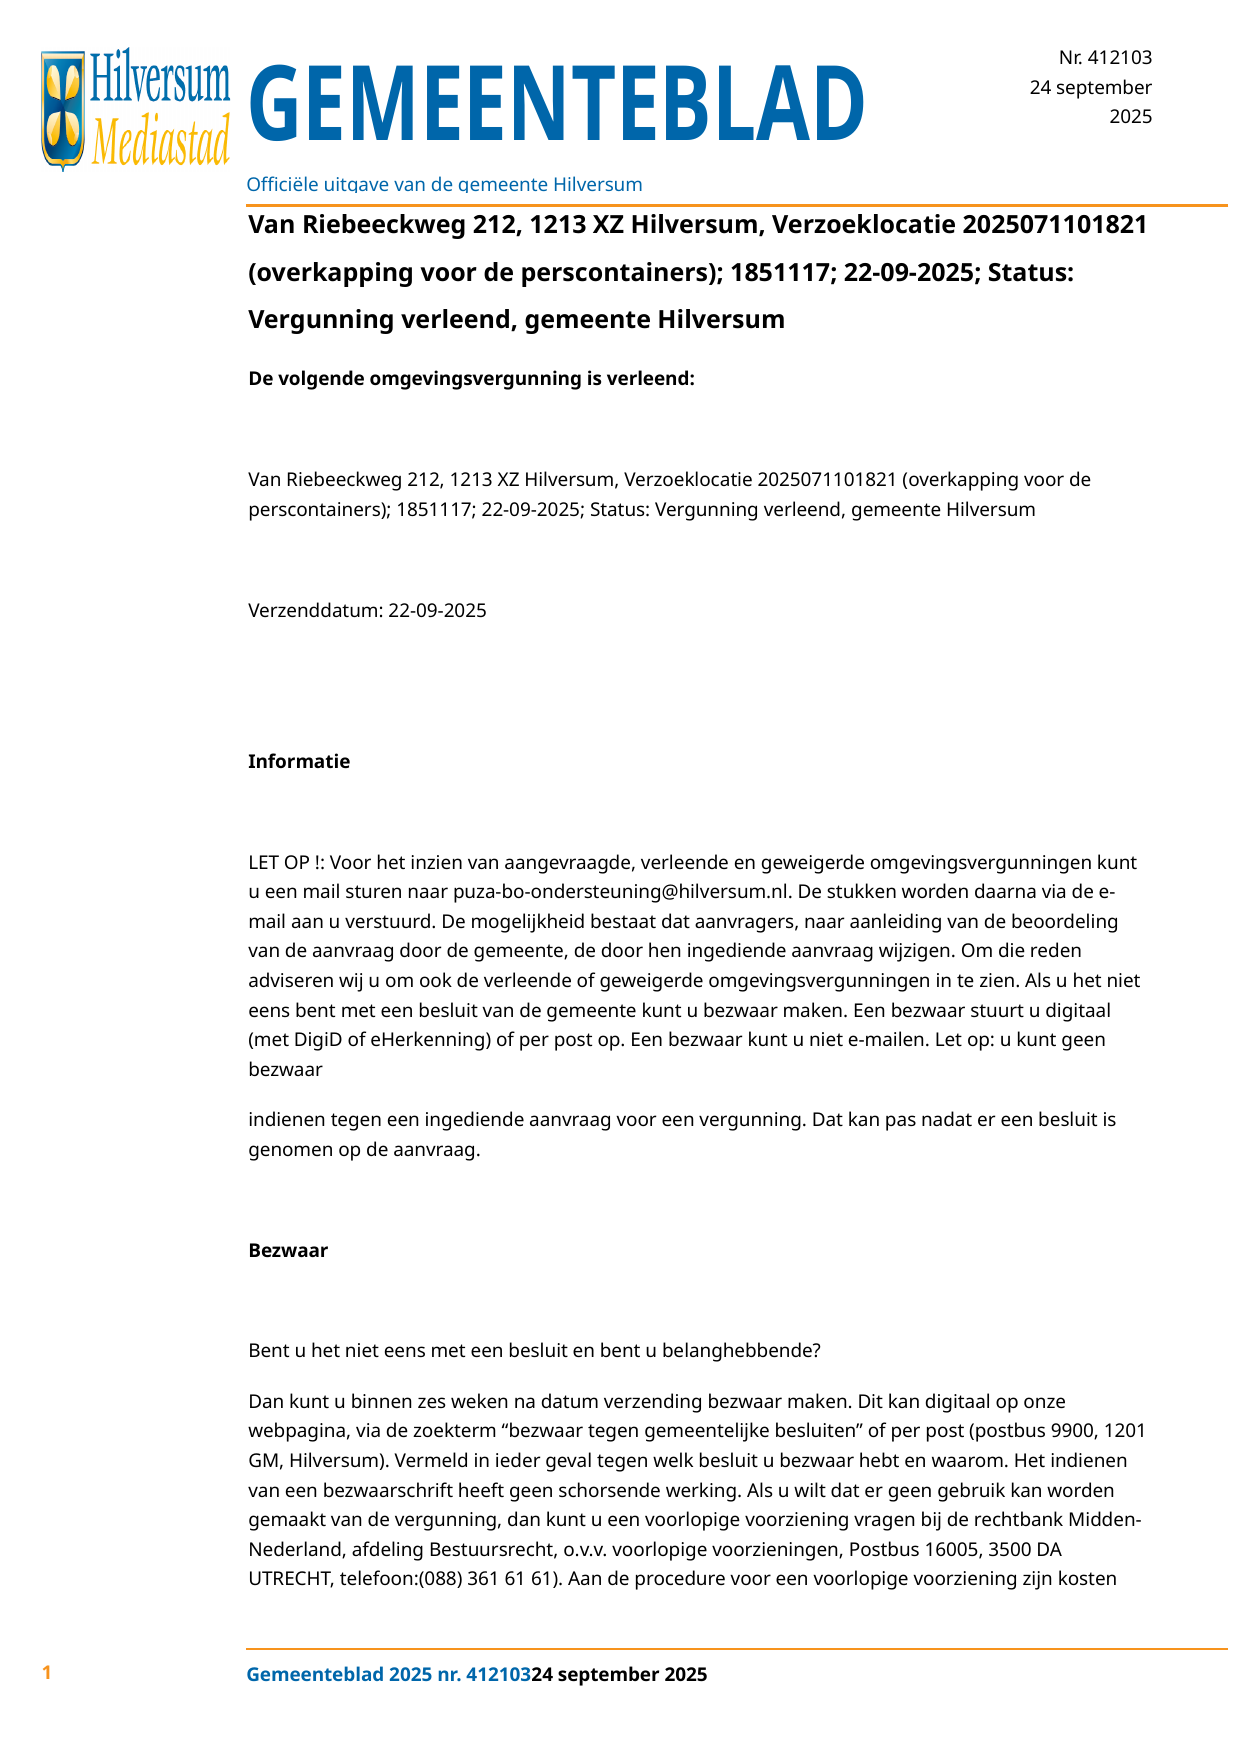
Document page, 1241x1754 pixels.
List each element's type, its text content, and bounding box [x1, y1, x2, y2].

text Informatie [248, 748, 1152, 774]
text Bezwaar [248, 1237, 1152, 1262]
picture [41, 47, 231, 172]
text Dan kunt u binnen zes weken na datum verzending bezwaar maken. Dit kan digitaal op onze webpagina, via de zoekterm “bezwaar tegen gemeentelijke besluiten” of per post (postbus 9900, 1201 GM, Hilversum). Vermeld in ieder geval tegen welk besluit u bezwaar hebt en waarom. Het indienen van een bezwaarschrift heeft geen schorsende werking. Als u wilt dat er geen gebruik kan worden gemaakt van de vergunning, dan kunt u een voorlopige voorziening vragen bij de rechtbank Midden-Nederland, afdeling Bestuursrecht, o.v.v. voorlopige voorzieningen, Postbus 16005, 3500 DA UTRECHT, telefoon:(088) 361 61 61). Aan de procedure voor een voorlopige voorziening zijn kosten [248, 1388, 1152, 1591]
text Van Riebeeckweg 212, 1213 XZ Hilversum, Verzoeklocatie 2025071101821 (overkapping voor de perscontainers); 1851117; 22-09-2025; Status: Vergunning verleend, gemeente Hilversum [248, 207, 1152, 336]
text Bent u het niet eens met een besluit en bent u belanghebbende? [248, 1338, 1152, 1363]
text LET OP !: Voor het inzien van aangevraagde, verleende en geweigerde omgevingsvergunningen kunt u een mail sturen naar puza-bo-ondersteuning@hilversum.nl. De stukken worden daarna via de e-mail aan u verstuurd. De mogelijkheid bestaat dat aanvragers, naar aanleiding van de beoordeling van de aanvraag door de gemeente, de door hen ingediende aanvraag wijzigen. Om die reden adviseren wij u om ook de verleende of geweigerde omgevingsvergunningen in te zien. Als u het niet eens bent met een besluit van de gemeente kunt u bezwaar maken. Een bezwaar stuurt u digitaal (met DigiD of eHerkenning) of per post op. Een bezwaar kunt u niet e-mailen. Let op: u kunt geen bezwaar [248, 849, 1152, 1082]
text Van Riebeeckweg 212, 1213 XZ Hilversum, Verzoeklocatie 2025071101821 (overkapping voor de perscontainers); 1851117; 22-09-2025; Status: Vergunning verleend, gemeente Hilversum [248, 466, 1152, 522]
text Verzenddatum: 22-09-2025 [248, 597, 1152, 622]
text indienen tegen een ingediende aanvraag voor een vergunning. Dat kan pas nadat er een besluit is genomen op de aanvraag. [248, 1106, 1152, 1162]
text De volgende omgevingsvergunning is verleend: [248, 366, 1152, 391]
